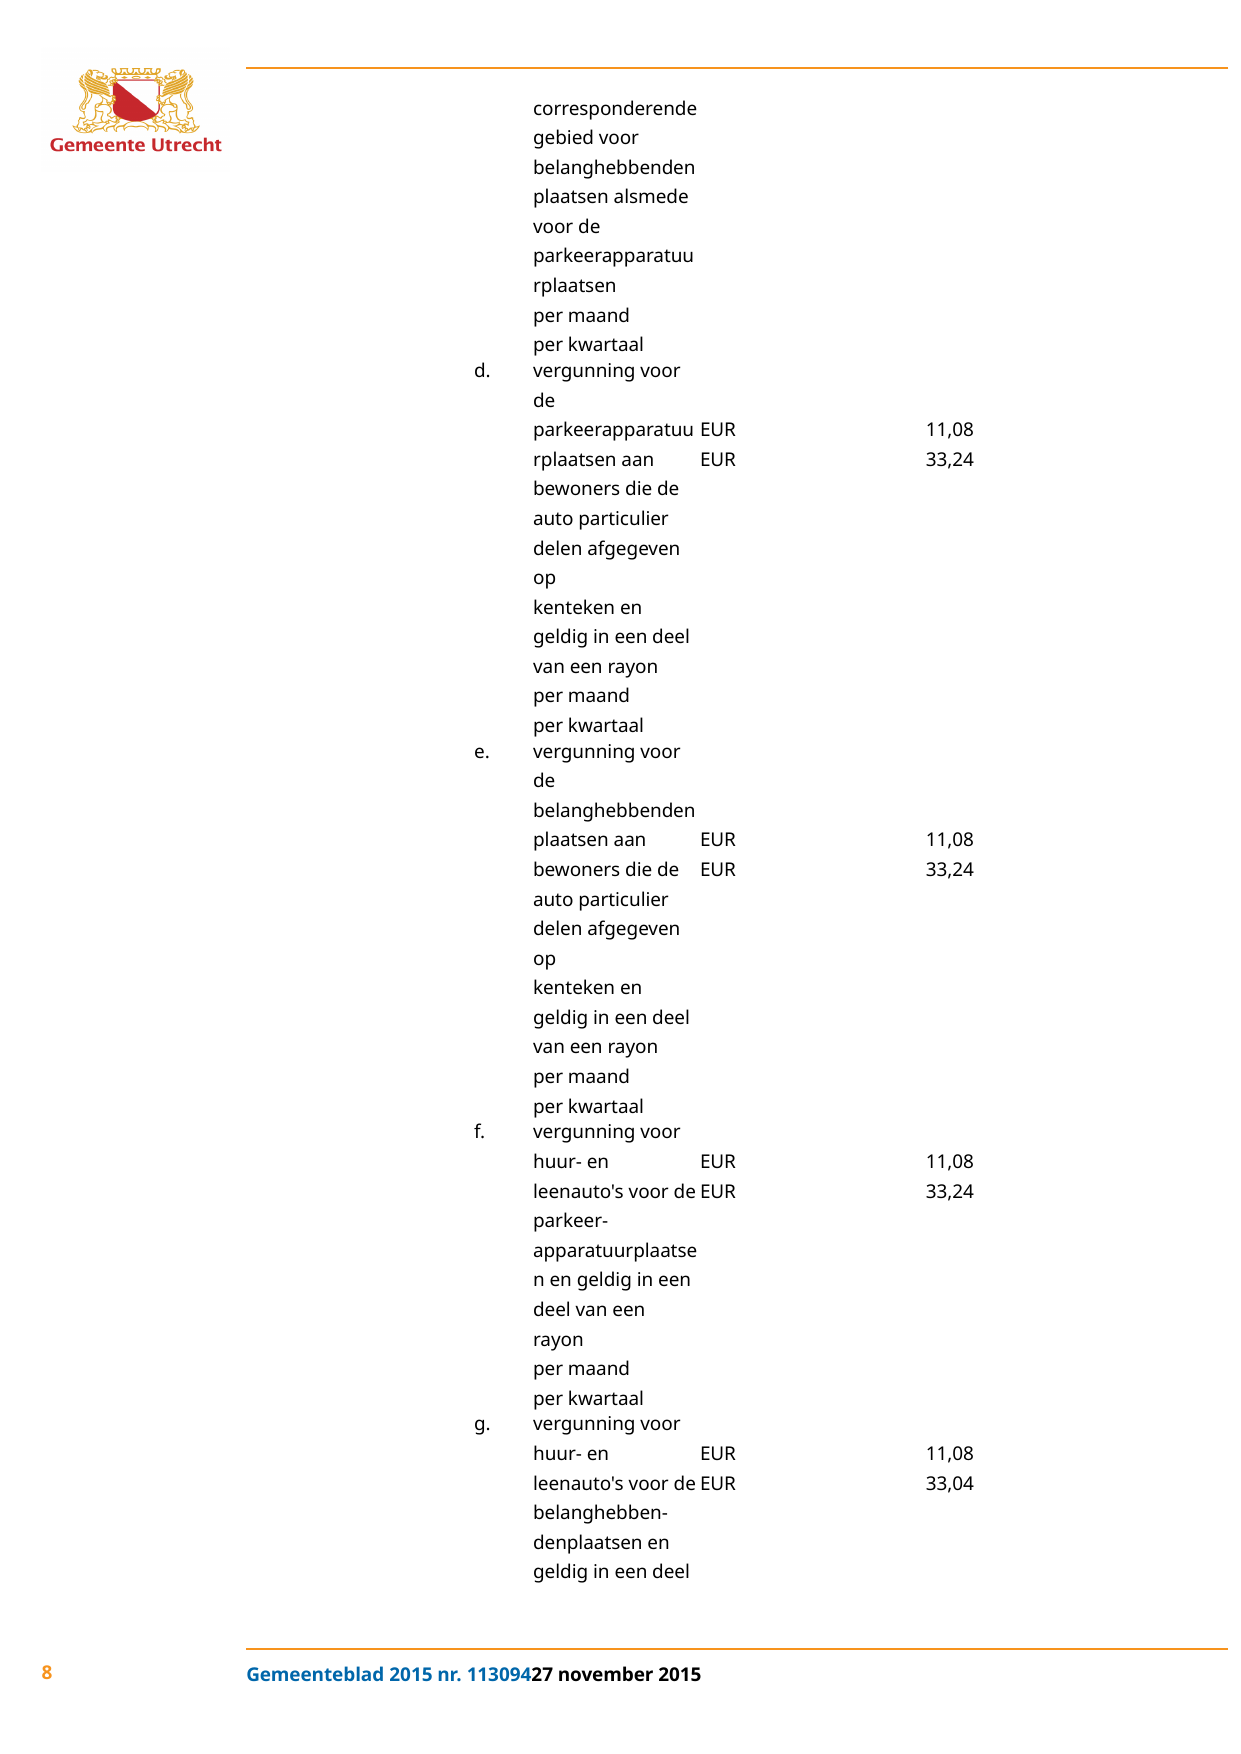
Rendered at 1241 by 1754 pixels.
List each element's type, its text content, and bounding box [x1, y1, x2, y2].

table_cell [700, 95, 926, 357]
table_cell [926, 95, 1152, 357]
table_cell EUR EUR [700, 1411, 926, 1584]
table_cell [248, 1411, 474, 1584]
table_cell [248, 95, 474, 357]
picture [41, 47, 231, 172]
table_cell [248, 738, 474, 1119]
table_cell EUR EUR [700, 1119, 926, 1411]
table_cell 11,08 33,24 [926, 357, 1152, 738]
table_cell vergunning voor de parkeerapparatuurplaatsen aan bewoners die de auto particulier delen afgegeven op kenteken en geldig in een deel van een rayon per maand per kwartaal [474, 357, 700, 738]
table_cell EUR EUR [700, 738, 926, 1119]
table_cell [248, 357, 474, 738]
table_cell vergunning voor huur- en leenauto's voor de parkeer- apparatuurplaatsen en geldig in een deel van een rayon per maand per kwartaal [474, 1119, 700, 1411]
table_cell 11,08 33,04 [926, 1411, 1152, 1584]
table_cell vergunning voor huur- en leenauto's voor de belanghebben- denplaatsen en geldig in een deel [474, 1411, 700, 1584]
table_cell EUR EUR [700, 357, 926, 738]
table_cell 11,08 33,24 [926, 1119, 1152, 1411]
table_cell corresponderende gebied voor belanghebbendenplaatsen alsmede voor de parkeerapparatuurplaatsen per maand per kwartaal [474, 95, 700, 357]
table_cell vergunning voor de belanghebbendenplaatsen aan bewoners die de auto particulier delen afgegeven op kenteken en geldig in een deel van een rayon per maand per kwartaal [474, 738, 700, 1119]
table_cell [248, 1119, 474, 1411]
table_cell 11,08 33,24 [926, 738, 1152, 1119]
